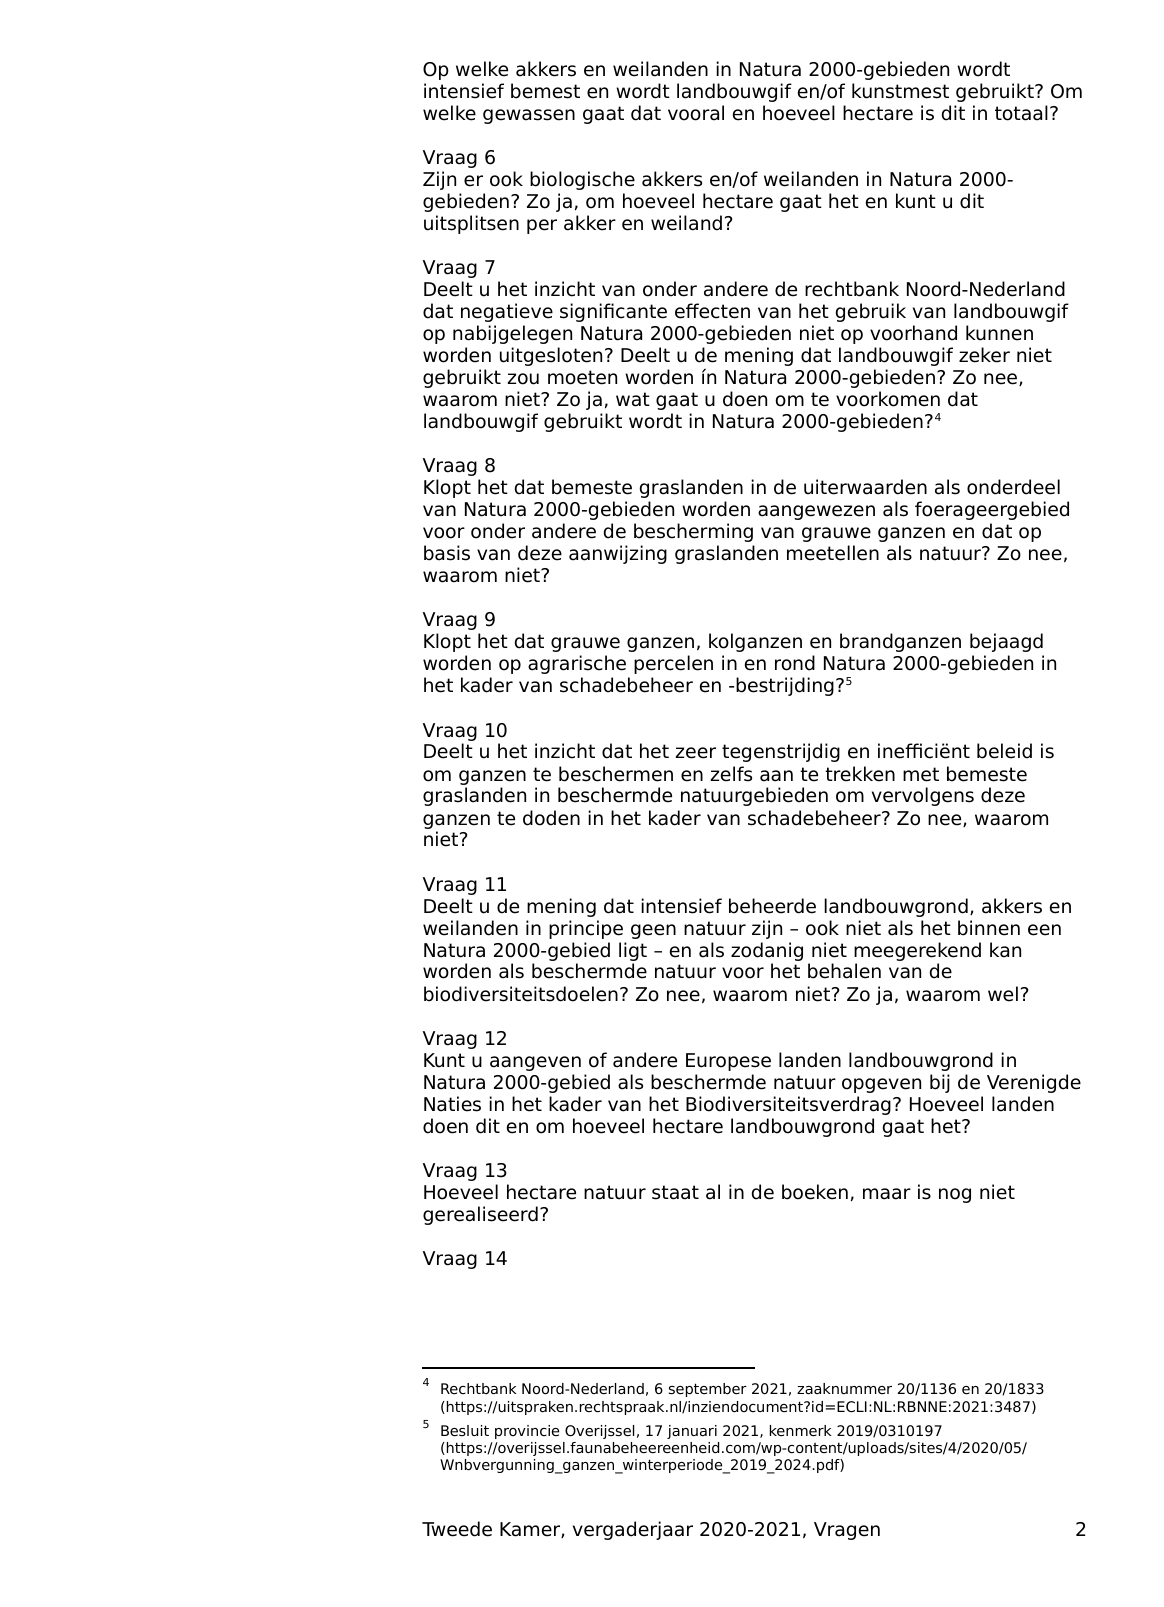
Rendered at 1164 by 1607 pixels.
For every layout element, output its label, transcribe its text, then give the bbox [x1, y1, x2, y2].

text Vraag 14 [422, 1248, 1087, 1270]
text Deelt u het inzicht van onder andere de rechtbank Noord-Nederland dat negatieve significante effecten van het gebruik van landbouwgif op nabijgelegen Natura 2000-gebieden niet op voorhand kunnen worden uitgesloten? Deelt u de mening dat landbouwgif zeker niet gebruikt zou moeten worden ín Natura 2000-gebieden? Zo nee, waarom niet? Zo ja, wat gaat u doen om te voorkomen dat landbouwgif gebruikt wordt in Natura 2000-gebieden? [422, 279, 1087, 433]
text Zijn er ook biologische akkers en/of weilanden in Natura 2000-gebieden? Zo ja, om hoeveel hectare gaat het en kunt u dit uitsplitsen per akker en weiland? [422, 169, 1087, 235]
text Kunt u aangeven of andere Europese landen landbouwgrond in Natura 2000-gebied als beschermde natuur opgeven bij de Verenigde Naties in het kader van het Biodiversiteitsverdrag? Hoeveel landen doen dit en om hoeveel hectare landbouwgrond gaat het? [422, 1049, 1087, 1137]
text Op welke akkers en weilanden in Natura 2000-gebieden wordt intensief bemest en wordt landbouwgif en/of kunstmest gebruikt? Om welke gewassen gaat dat vooral en hoeveel hectare is dit in totaal? [422, 59, 1087, 125]
text Deelt u het inzicht dat het zeer tegenstrijdig en inefficiënt beleid is om ganzen te beschermen en zelfs aan te trekken met bemeste graslanden in beschermde natuurgebieden om vervolgens deze ganzen te doden in het kader van schadebeheer? Zo nee, waarom niet? [422, 741, 1087, 851]
text Deelt u de mening dat intensief beheerde landbouwgrond, akkers en weilanden in principe geen natuur zijn – ook niet als het binnen een Natura 2000-gebied ligt – en als zodanig niet meegerekend kan worden als beschermde natuur voor het behalen van de biodiversiteitsdoelen? Zo nee, waarom niet? Zo ja, waarom wel? [422, 896, 1087, 1005]
text Vraag 6 [422, 147, 1087, 169]
text Klopt het dat grauwe ganzen, kolganzen en brandganzen bejaagd worden op agrarische percelen in en rond Natura 2000-gebieden in het kader van schadebeheer en -bestrijding? [422, 631, 1087, 697]
text Besluit provincie Overijssel, 17 januari 2021, kenmerk 2019/0310197 (https://overijssel.faunabeheereenheid.com/wp-content/uploads/sites/4/2020/05/Wnbvergunning_ganzen_winterperiode_2019_2024.pdf) [422, 1418, 1087, 1474]
text Vraag 11 [422, 873, 1087, 896]
text Vraag 13 [422, 1160, 1087, 1182]
text Vraag 10 [422, 719, 1087, 741]
text Vraag 9 [422, 609, 1087, 631]
text Vraag 12 [422, 1028, 1087, 1049]
text Klopt het dat bemeste graslanden in de uiterwaarden als onderdeel van Natura 2000-gebieden worden aangewezen als foerageergebied voor onder andere de bescherming van grauwe ganzen en dat op basis van deze aanwijzing graslanden meetellen als natuur? Zo nee, waarom niet? [422, 477, 1087, 587]
text Vraag 7 [422, 257, 1087, 279]
text Vraag 8 [422, 455, 1087, 477]
text Rechtbank Noord-Nederland, 6 september 2021, zaaknummer 20/1136 en 20/1833 (https://uitspraken.rechtspraak.nl/inziendocument?id=ECLI:NL:RBNNE:2021:3487) [422, 1377, 1087, 1416]
text Hoeveel hectare natuur staat al in de boeken, maar is nog niet gerealiseerd? [422, 1182, 1087, 1226]
